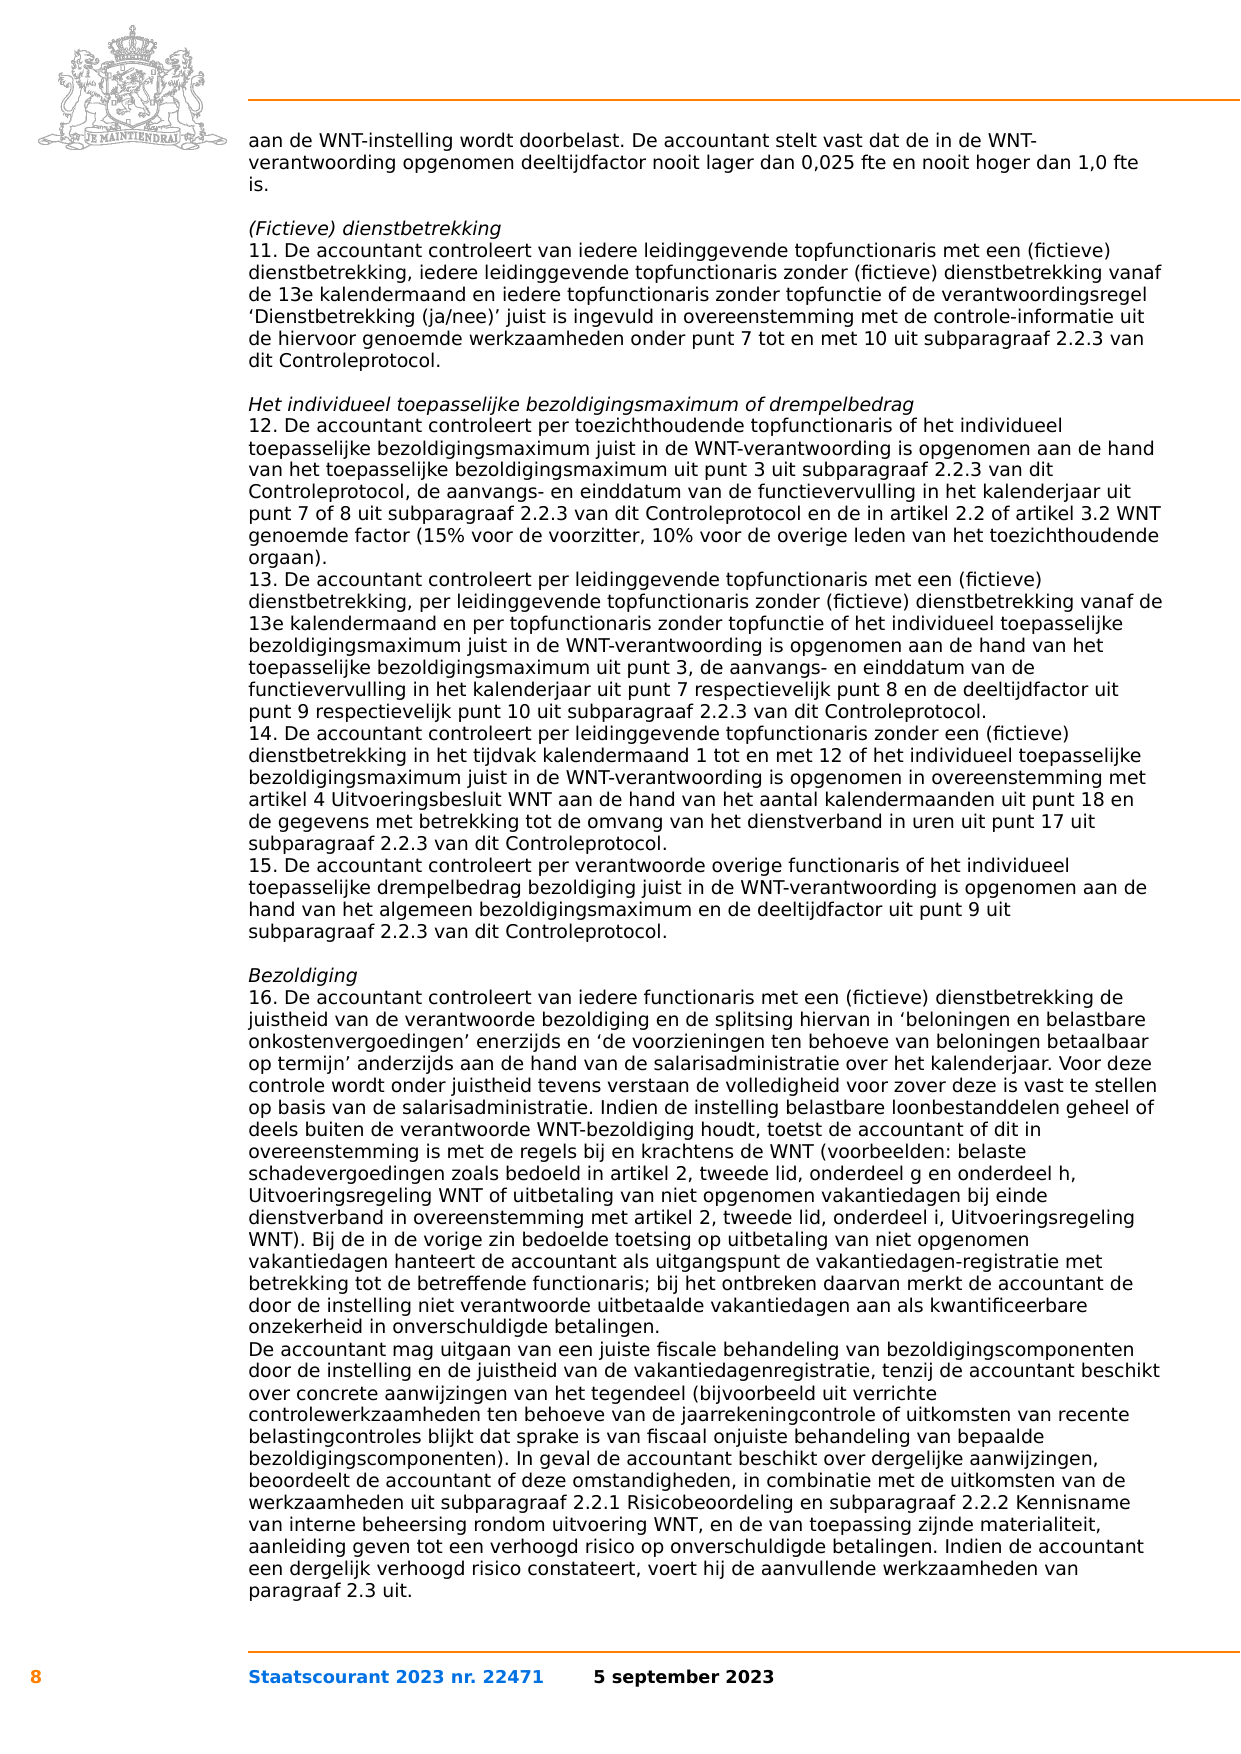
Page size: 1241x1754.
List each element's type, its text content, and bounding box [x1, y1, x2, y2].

text aan de WNT-instelling wordt doorbelast. De accountant stelt vast dat de in de WNT-verantwoording opgenomen deeltijdfactor nooit lager dan 0,025 fte en nooit hoger dan 1,0 fte is. [248, 130, 1163, 196]
text 11. De accountant controleert van iedere leidinggevende topfunctionaris met een (fictieve) dienstbetrekking, iedere leidinggevende topfunctionaris zonder (fictieve) dienstbetrekking vanaf de 13e kalendermaand en iedere topfunctionaris zonder topfunctie of de verantwoordingsregel ‘Dienstbetrekking (ja/nee)’ juist is ingevuld in overeenstemming met de controle-informatie uit de hiervoor genoemde werkzaamheden onder punt 7 tot en met 10 uit subparagraaf 2.2.3 van dit Controleprotocol. [248, 240, 1163, 372]
text 13. De accountant controleert per leidinggevende topfunctionaris met een (fictieve) dienstbetrekking, per leidinggevende topfunctionaris zonder (fictieve) dienstbetrekking vanaf de 13e kalendermaand en per topfunctionaris zonder topfunctie of het individueel toepasselijke bezoldigingsmaximum juist in de WNT-verantwoording is opgenomen aan de hand van het toepasselijke bezoldigingsmaximum uit punt 3, de aanvangs- en einddatum van de functievervulling in het kalenderjaar uit punt 7 respectievelijk punt 8 en de deeltijdfactor uit punt 9 respectievelijk punt 10 uit subparagraaf 2.2.3 van dit Controleprotocol. [248, 569, 1163, 723]
subtitle Bezoldiging [248, 965, 1163, 987]
picture [38, 25, 227, 150]
text 14. De accountant controleert per leidinggevende topfunctionaris zonder een (fictieve) dienstbetrekking in het tijdvak kalendermaand 1 tot en met 12 of het individueel toepasselijke bezoldigingsmaximum juist in de WNT-verantwoording is opgenomen in overeenstemming met artikel 4 Uitvoeringsbesluit WNT aan de hand van het aantal kalendermaanden uit punt 18 en de gegevens met betrekking tot de omvang van het dienstverband in uren uit punt 17 uit subparagraaf 2.2.3 van dit Controleprotocol. [248, 723, 1163, 855]
text De accountant mag uitgaan van een juiste fiscale behandeling van bezoldigingscomponenten door de instelling en de juistheid van de vakantiedagenregistratie, tenzij de accountant beschikt over concrete aanwijzingen van het tegendeel (bijvoorbeeld uit verrichte controlewerkzaamheden ten behoeve van de jaarrekeningcontrole of uitkomsten van recente belastingcontroles blijkt dat sprake is van fiscaal onjuiste behandeling van bepaalde bezoldigingscomponenten). In geval de accountant beschikt over dergelijke aanwijzingen, beoordeelt de accountant of deze omstandigheden, in combinatie met de uitkomsten van de werkzaamheden uit subparagraaf 2.2.1 Risicobeoordeling en subparagraaf 2.2.2 Kennisname van interne beheersing rondom uitvoering WNT, en de van toepassing zijnde materialiteit, aanleiding geven tot een verhoogd risico op onverschuldigde betalingen. Indien de accountant een dergelijk verhoogd risico constateert, voert hij de aanvullende werkzaamheden van paragraaf 2.3 uit. [248, 1338, 1163, 1602]
text 12. De accountant controleert per toezichthoudende topfunctionaris of het individueel toepasselijke bezoldigingsmaximum juist in de WNT-verantwoording is opgenomen aan de hand van het toepasselijke bezoldigingsmaximum uit punt 3 uit subparagraaf 2.2.3 van dit Controleprotocol, de aanvangs- en einddatum van de functievervulling in het kalenderjaar uit punt 7 of 8 uit subparagraaf 2.2.3 van dit Controleprotocol en de in artikel 2.2 of artikel 3.2 WNT genoemde factor (15% voor de voorzitter, 10% voor de overige leden van het toezichthoudende orgaan). [248, 415, 1163, 569]
text 16. De accountant controleert van iedere functionaris met een (fictieve) dienstbetrekking de juistheid van de verantwoorde bezoldiging en de splitsing hiervan in ‘beloningen en belastbare onkostenvergoedingen’ enerzijds en ‘de voorzieningen ten behoeve van beloningen betaalbaar op termijn’ anderzijds aan de hand van de salarisadministratie over het kalenderjaar. Voor deze controle wordt onder juistheid tevens verstaan de volledigheid voor zover deze is vast te stellen op basis van de salarisadministratie. Indien de instelling belastbare loonbestanddelen geheel of deels buiten de verantwoorde WNT-bezoldiging houdt, toetst de accountant of dit in overeenstemming is met de regels bij en krachtens de WNT (voorbeelden: belaste schadevergoedingen zoals bedoeld in artikel 2, tweede lid, onderdeel g en onderdeel h, Uitvoeringsregeling WNT of uitbetaling van niet opgenomen vakantiedagen bij einde dienstverband in overeenstemming met artikel 2, tweede lid, onderdeel i, Uitvoeringsregeling WNT). Bij de in de vorige zin bedoelde toetsing op uitbetaling van niet opgenomen vakantiedagen hanteert de accountant als uitgangspunt de vakantiedagen-registratie met betrekking tot de betreffende functionaris; bij het ontbreken daarvan merkt de accountant de door de instelling niet verantwoorde uitbetaalde vakantiedagen aan als kwantificeerbare onzekerheid in onverschuldigde betalingen. [248, 987, 1163, 1338]
subtitle (Fictieve) dienstbetrekking [248, 218, 1163, 240]
text 15. De accountant controleert per verantwoorde overige functionaris of het individueel toepasselijke drempelbedrag bezoldiging juist in de WNT-verantwoording is opgenomen aan de hand van het algemeen bezoldigingsmaximum en de deeltijdfactor uit punt 9 uit subparagraaf 2.2.3 van dit Controleprotocol. [248, 855, 1163, 943]
subtitle Het individueel toepasselijke bezoldigingsmaximum of drempelbedrag [248, 393, 1163, 415]
